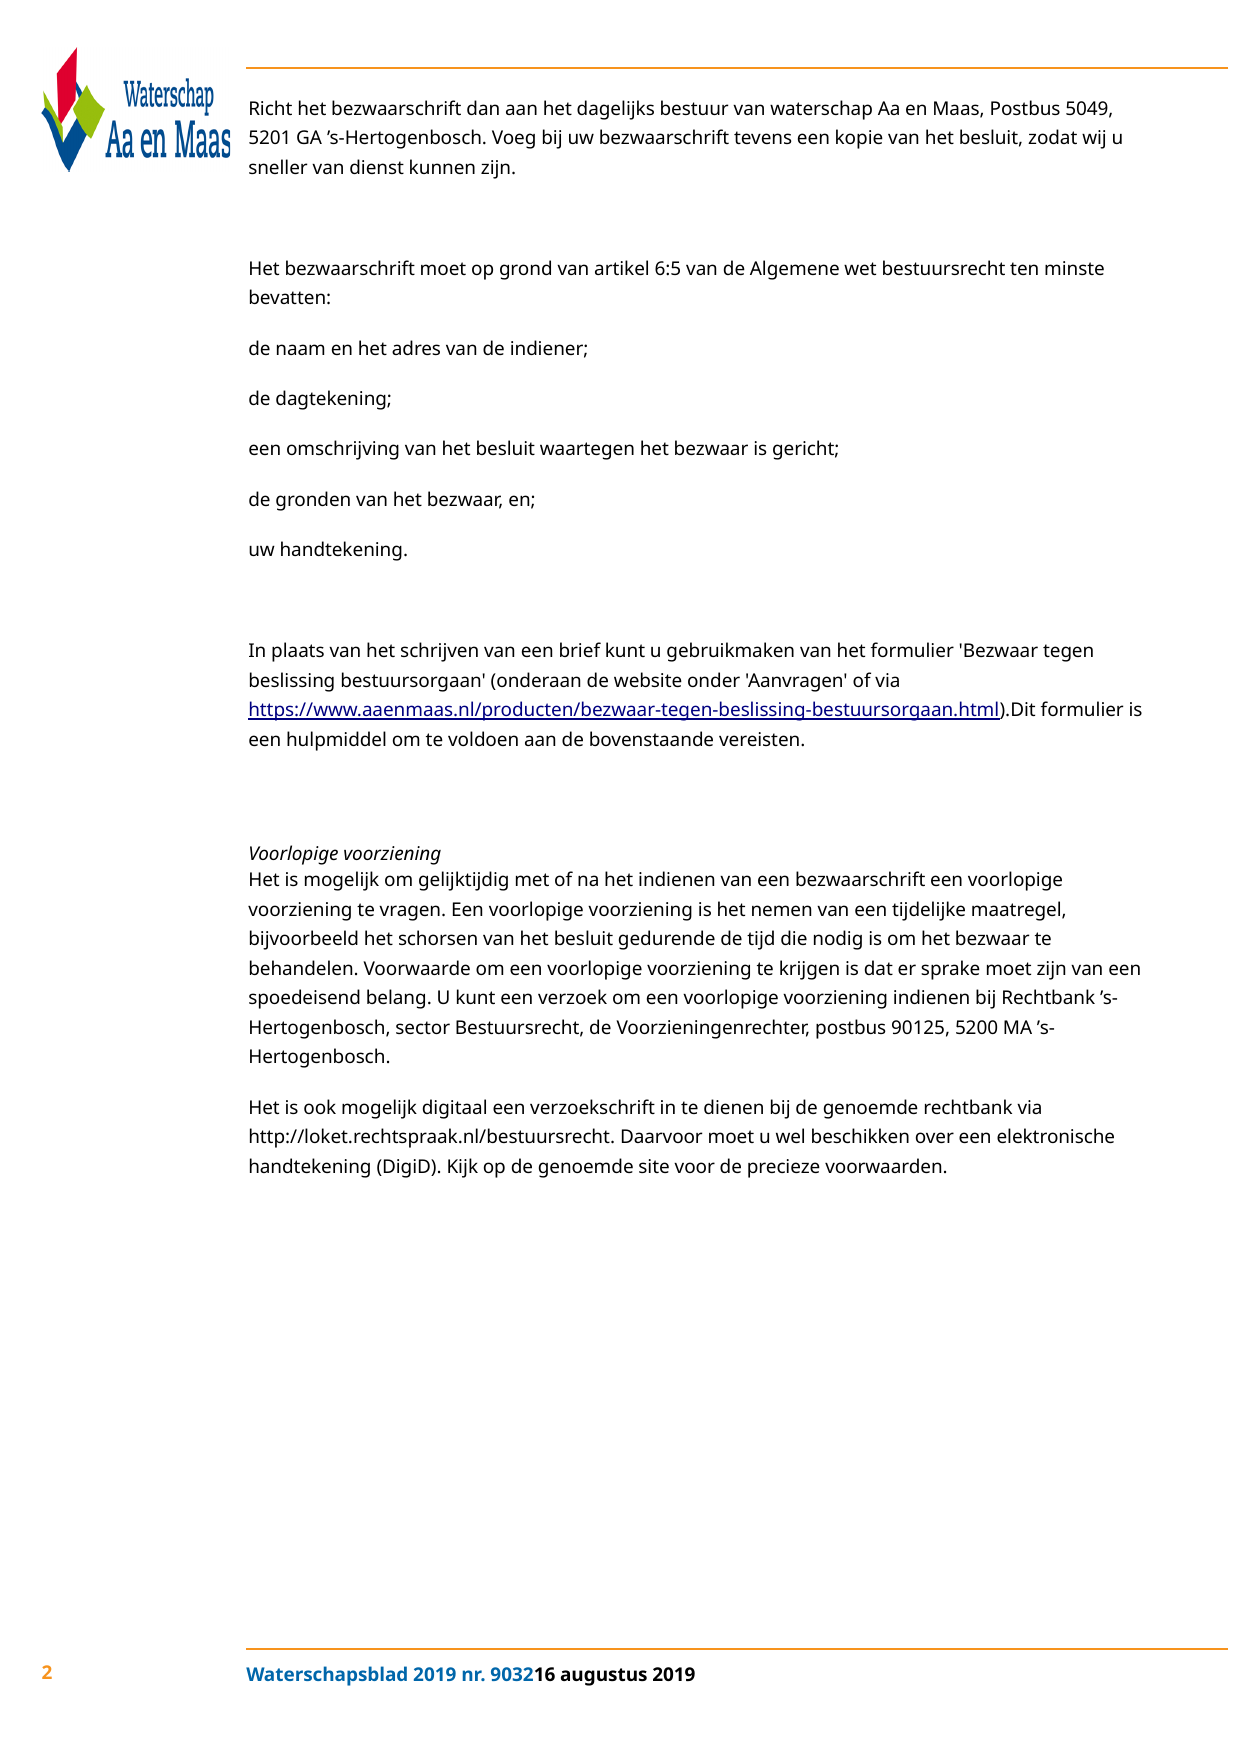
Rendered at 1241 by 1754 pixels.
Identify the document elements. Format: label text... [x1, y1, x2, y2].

text een omschrijving van het besluit waartegen het bezwaar is gericht; [248, 436, 1152, 461]
text de gronden van het bezwaar, en; [248, 486, 1152, 512]
text Het bezwaarschrift moet op grond van artikel 6:5 van de Algemene wet bestuursrecht ten minste bevatten: [248, 255, 1152, 310]
text de naam en het adres van de indiener; [248, 335, 1152, 361]
text Het is mogelijk om gelijktijdig met of na het indienen van een bezwaarschrift een voorlopige voorziening te vragen. Een voorlopige voorziening is het nemen van een tijdelijke maatregel, bijvoorbeeld het schorsen van het besluit gedurende de tijd die nodig is om het bezwaar te behandelen. Voorwaarde om een voorlopige voorziening te krijgen is dat er sprake moet zijn van een spoedeisend belang. U kunt een verzoek om een voorlopige voorziening indienen bij Rechtbank ’s-Hertogenbosch, sector Bestuursrecht, de Voorzieningenrechter, postbus 90125, 5200 MA ’s-Hertogenbosch. [248, 866, 1152, 1069]
picture [41, 47, 231, 172]
text In plaats van het schrijven van een brief kunt u gebruikmaken van het formulier 'Bezwaar tegen beslissing bestuursorgaan' (onderaan de website onder 'Aanvragen' of via https://www.aaenmaas.nl/producten/bezwaar-tegen-beslissing-bestuursorgaan.html).Dit formulier is een hulpmiddel om te voldoen aan de bovenstaande vereisten. [248, 637, 1152, 752]
text Richt het bezwaarschrift dan aan het dagelijks bestuur van waterschap Aa en Maas, Postbus 5049, 5201 GA ’s-Hertogenbosch. Voeg bij uw bezwaarschrift tevens een kopie van het besluit, zodat wij u sneller van dienst kunnen zijn. [248, 95, 1152, 180]
text de dagtekening; [248, 385, 1152, 411]
text Het is ook mogelijk digitaal een verzoekschrift in te dienen bij de genoemde rechtbank via http://loket.rechtspraak.nl/bestuursrecht. Daarvoor moet u wel beschikken over een elektronische handtekening (DigiD). Kijk op de genoemde site voor de precieze voorwaarden. [248, 1094, 1152, 1179]
text Voorlopige voorziening [248, 840, 1152, 866]
text uw handtekening. [248, 536, 1152, 562]
